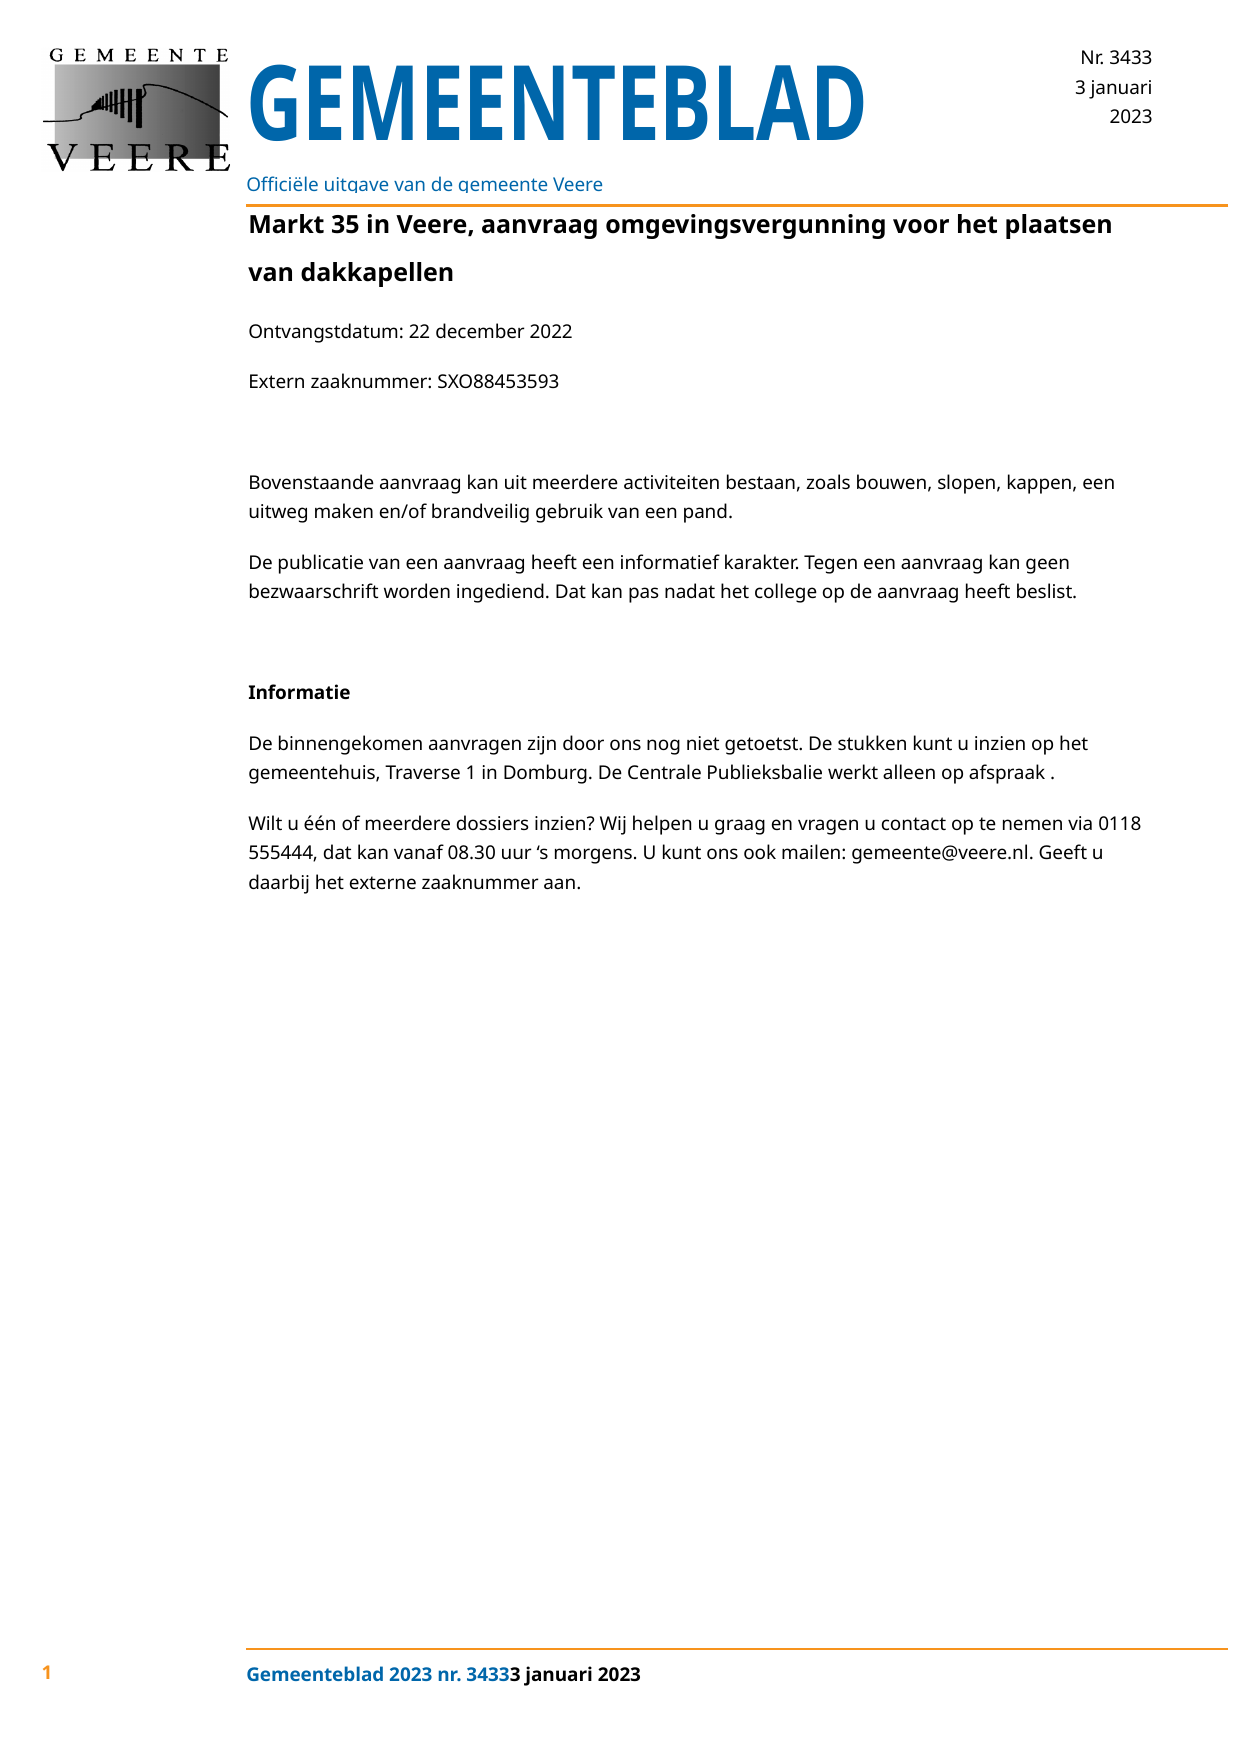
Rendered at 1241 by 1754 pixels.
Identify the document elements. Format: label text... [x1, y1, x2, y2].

text Markt 35 in Veere, aanvraag omgevingsvergunning voor het plaatsen van dakkapellen [248, 207, 1152, 288]
text Extern zaaknummer: SXO88453593 [248, 368, 1152, 394]
text Informatie [248, 679, 1152, 705]
text De binnengekomen aanvragen zijn door ons nog niet getoetst. De stukken kunt u inzien op het gemeentehuis, Traverse 1 in Domburg. De Centrale Publieksbalie werkt alleen op afspraak . [248, 730, 1152, 785]
text Ontvangstdatum: 22 december 2022 [248, 318, 1152, 344]
text De publicatie van een aanvraag heeft een informatief karakter. Tegen een aanvraag kan geen bezwaarschrift worden ingediend. Dat kan pas nadat het college op de aanvraag heeft beslist. [248, 549, 1152, 604]
picture [41, 47, 231, 172]
text Wilt u één of meerdere dossiers inzien? Wij helpen u graag en vragen u contact op te nemen via 0118 555444, dat kan vanaf 08.30 uur ‘s morgens. U kunt ons ook mailen: gemeente@veere.nl. Geeft u daarbij het externe zaaknummer aan. [248, 810, 1152, 895]
text Bovenstaande aanvraag kan uit meerdere activiteiten bestaan, zoals bouwen, slopen, kappen, een uitweg maken en/of brandveilig gebruik van een pand. [248, 469, 1152, 524]
